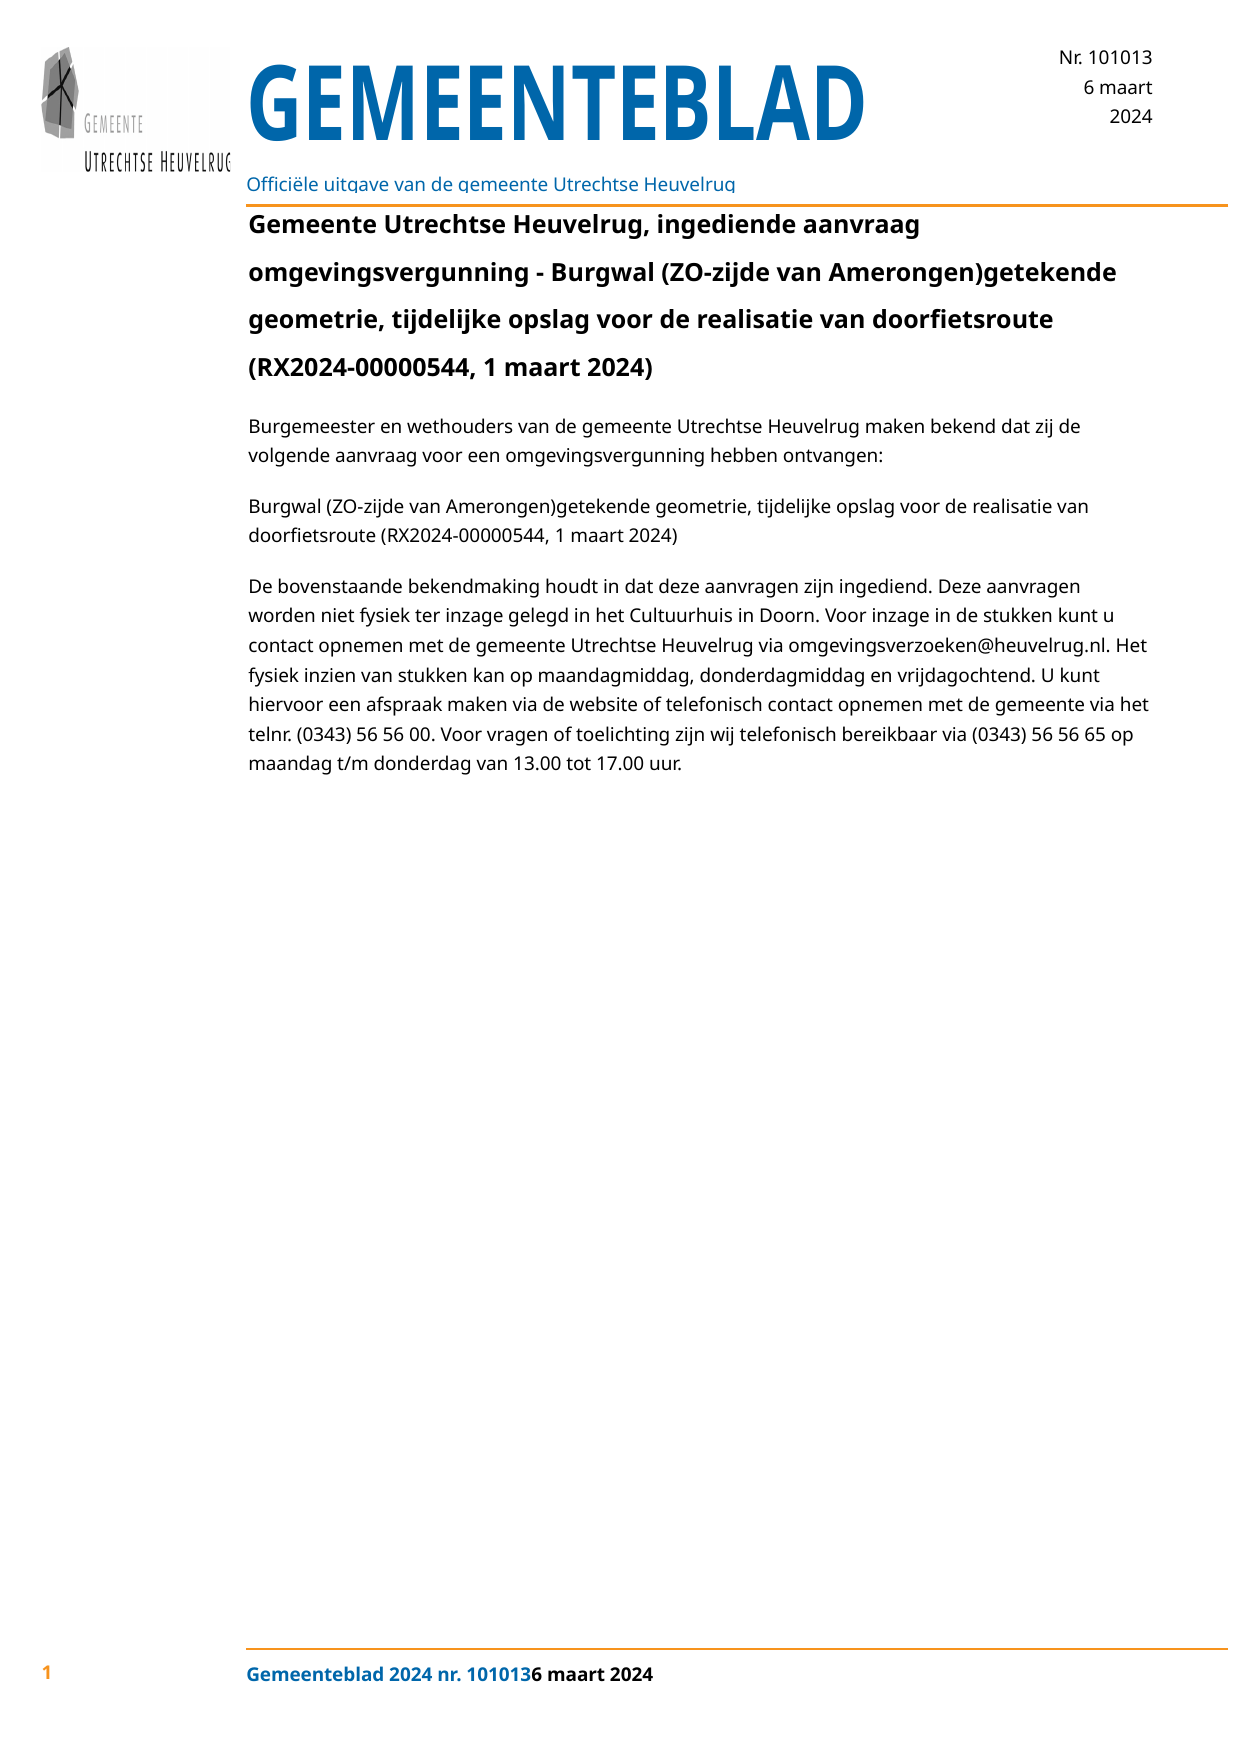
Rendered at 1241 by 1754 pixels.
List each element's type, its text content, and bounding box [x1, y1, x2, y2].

text Gemeente Utrechtse Heuvelrug, ingediende aanvraag omgevingsvergunning - Burgwal (ZO-zijde van Amerongen)getekende geometrie, tijdelijke opslag voor de realisatie van doorfietsroute (RX2024-00000544, 1 maart 2024) [248, 207, 1152, 384]
text Burgwal (ZO-zijde van Amerongen)getekende geometrie, tijdelijke opslag voor de realisatie van doorfietsroute (RX2024-00000544, 1 maart 2024) [248, 493, 1152, 548]
text De bovenstaande bekendmaking houdt in dat deze aanvragen zijn ingediend. Deze aanvragen worden niet fysiek ter inzage gelegd in het Cultuurhuis in Doorn. Voor inzage in de stukken kunt u contact opnemen met de gemeente Utrechtse Heuvelrug via omgevingsverzoeken@heuvelrug.nl. Het fysiek inzien van stukken kan op maandagmiddag, donderdagmiddag en vrijdagochtend. U kunt hiervoor een afspraak maken via de website of telefonisch contact opnemen met de gemeente via het telnr. (0343) 56 56 00. Voor vragen of toelichting zijn wij telefonisch bereikbaar via (0343) 56 56 65 op maandag t/m donderdag van 13.00 tot 17.00 uur. [248, 573, 1152, 776]
text Burgemeester en wethouders van de gemeente Utrechtse Heuvelrug maken bekend dat zij de volgende aanvraag voor een omgevingsvergunning hebben ontvangen: [248, 413, 1152, 468]
picture [41, 47, 231, 172]
